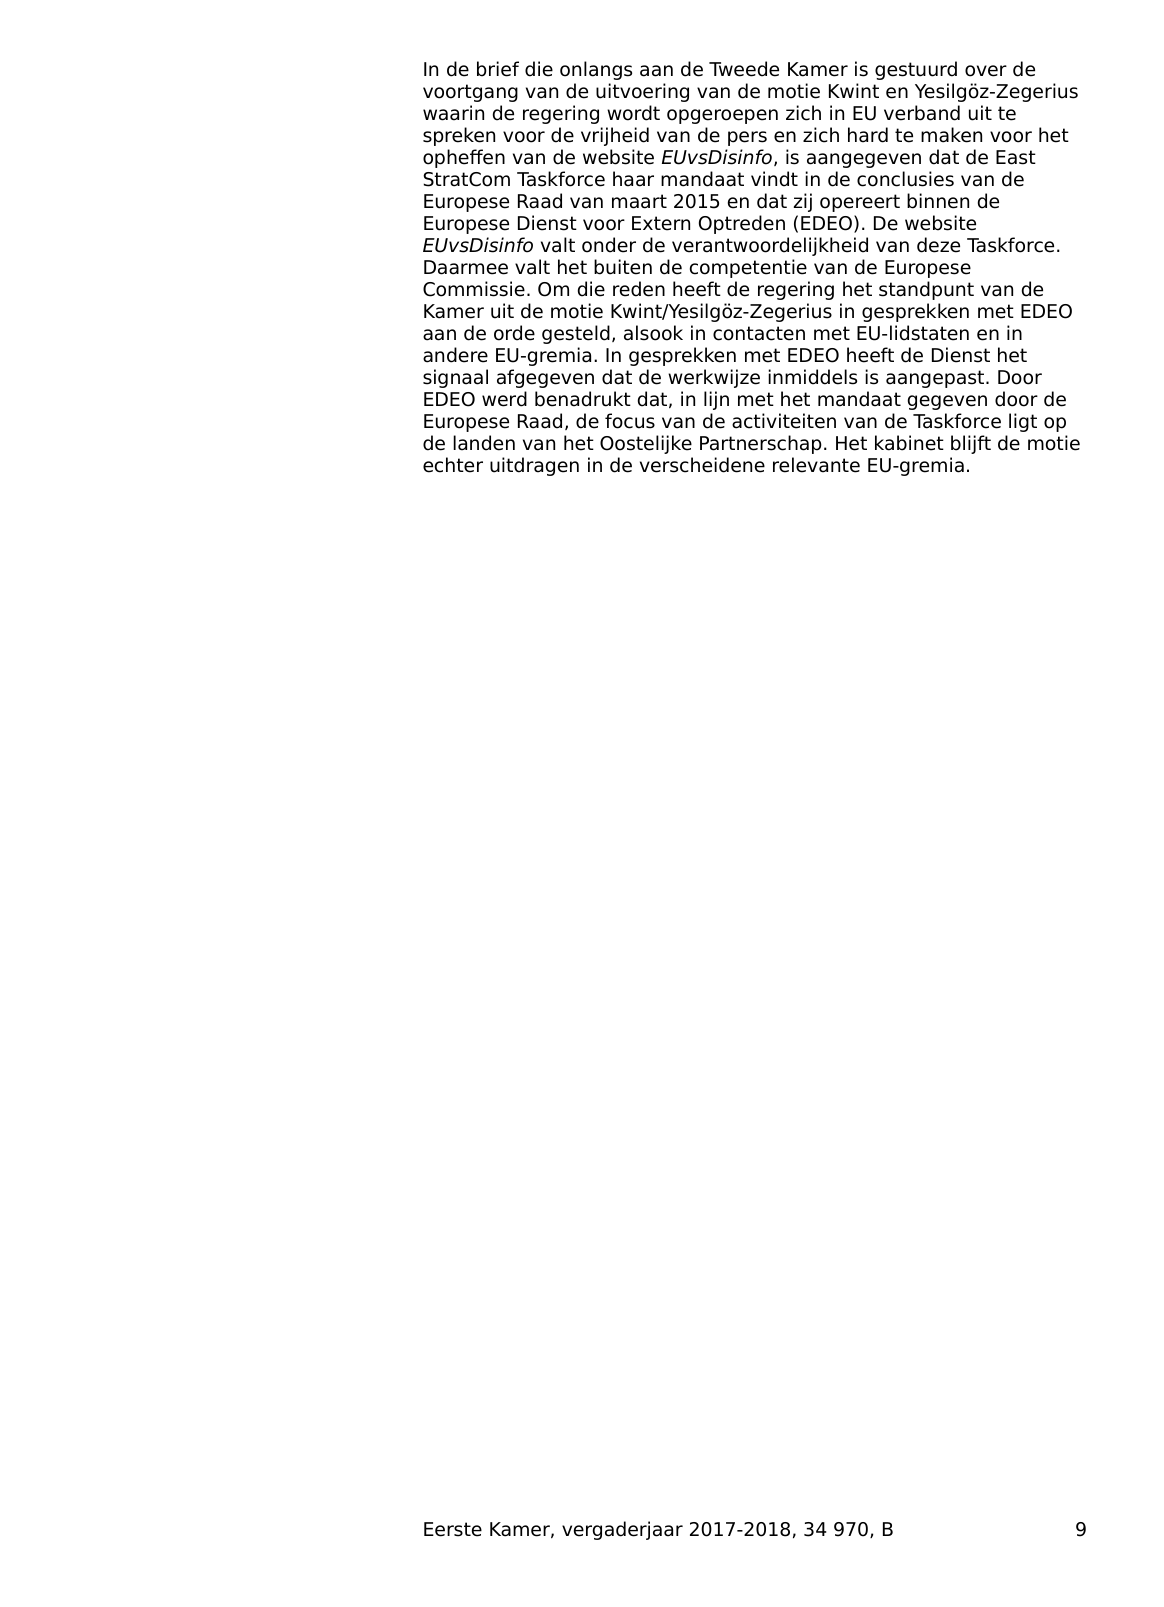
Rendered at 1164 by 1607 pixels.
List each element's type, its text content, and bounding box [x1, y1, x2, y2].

text In de brief die onlangs aan de Tweede Kamer is gestuurd over de voortgang van de uitvoering van de motie Kwint en Yesilgöz-Zegerius waarin de regering wordt opgeroepen zich in EU verband uit te spreken voor de vrijheid van de pers en zich hard te maken voor het opheffen van de website EUvsDisinfo, is aangegeven dat de East StratCom Taskforce haar mandaat vindt in de conclusies van de Europese Raad van maart 2015 en dat zij opereert binnen de Europese Dienst voor Extern Optreden (EDEO). De website EUvsDisinfo valt onder de verantwoordelijkheid van deze Taskforce. Daarmee valt het buiten de competentie van de Europese Commissie. Om die reden heeft de regering het standpunt van de Kamer uit de motie Kwint/Yesilgöz-Zegerius in gesprekken met EDEO aan de orde gesteld, alsook in contacten met EU-lidstaten en in andere EU-gremia. In gesprekken met EDEO heeft de Dienst het signaal afgegeven dat de werkwijze inmiddels is aangepast. Door EDEO werd benadrukt dat, in lijn met het mandaat gegeven door de Europese Raad, de focus van de activiteiten van de Taskforce ligt op de landen van het Oostelijke Partnerschap. Het kabinet blijft de motie echter uitdragen in de verscheidene relevante EU-gremia. [422, 59, 1087, 477]
